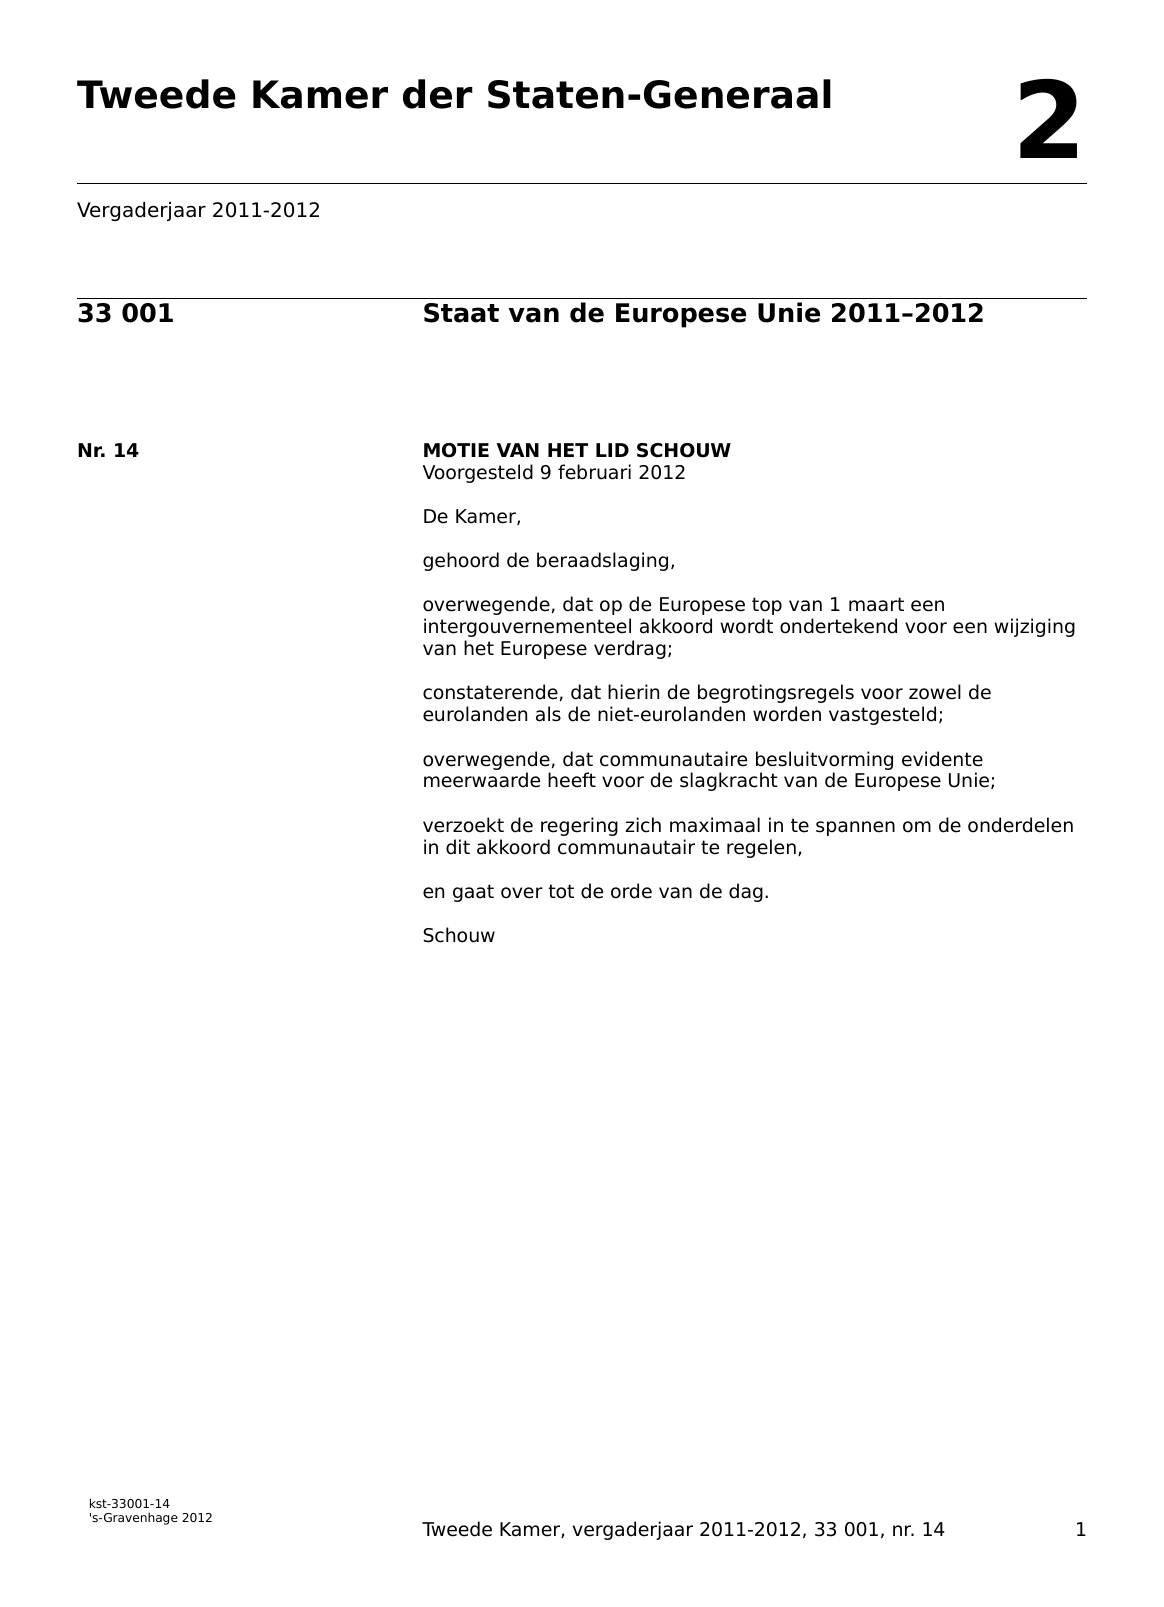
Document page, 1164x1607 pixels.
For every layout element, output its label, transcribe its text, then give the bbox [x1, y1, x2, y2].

text overwegende, dat op de Europese top van 1 maart een intergouvernementeel akkoord wordt ondertekend voor een wijziging van het Europese verdrag; [422, 594, 1087, 660]
text Schouw [422, 925, 1087, 947]
subtitle Nr. 14 MOTIE VAN HET LID SCHOUW [77, 440, 1087, 462]
text constaterende, dat hierin de begrotingsregels voor zowel de eurolanden als de niet-eurolanden worden vastgesteld; [422, 682, 1087, 726]
text verzoekt de regering zich maximaal in te spannen om de onderdelen in dit akkoord communautair te regelen, [422, 814, 1087, 858]
text De Kamer, [422, 506, 1087, 528]
table_header Tweede Kamer der Staten-Generaal [77, 59, 886, 183]
table_header 2 [886, 59, 1087, 183]
text overwegende, dat communautaire besluitvorming evidente meerwaarde heeft voor de slagkracht van de Europese Unie; [422, 748, 1087, 792]
text kst-33001-14 [88, 1497, 323, 1511]
text 's-Gravenhage 2012 [88, 1511, 323, 1525]
table_cell Vergaderjaar 2011-2012 [77, 184, 1087, 298]
text en gaat over tot de orde van de dag. [422, 881, 1087, 903]
subtitle 33 001 Staat van de Europese Unie 2011–2012 [77, 299, 1087, 329]
text gehoord de beraadslaging, [422, 550, 1087, 572]
text Voorgesteld 9 februari 2012 [422, 462, 1087, 484]
